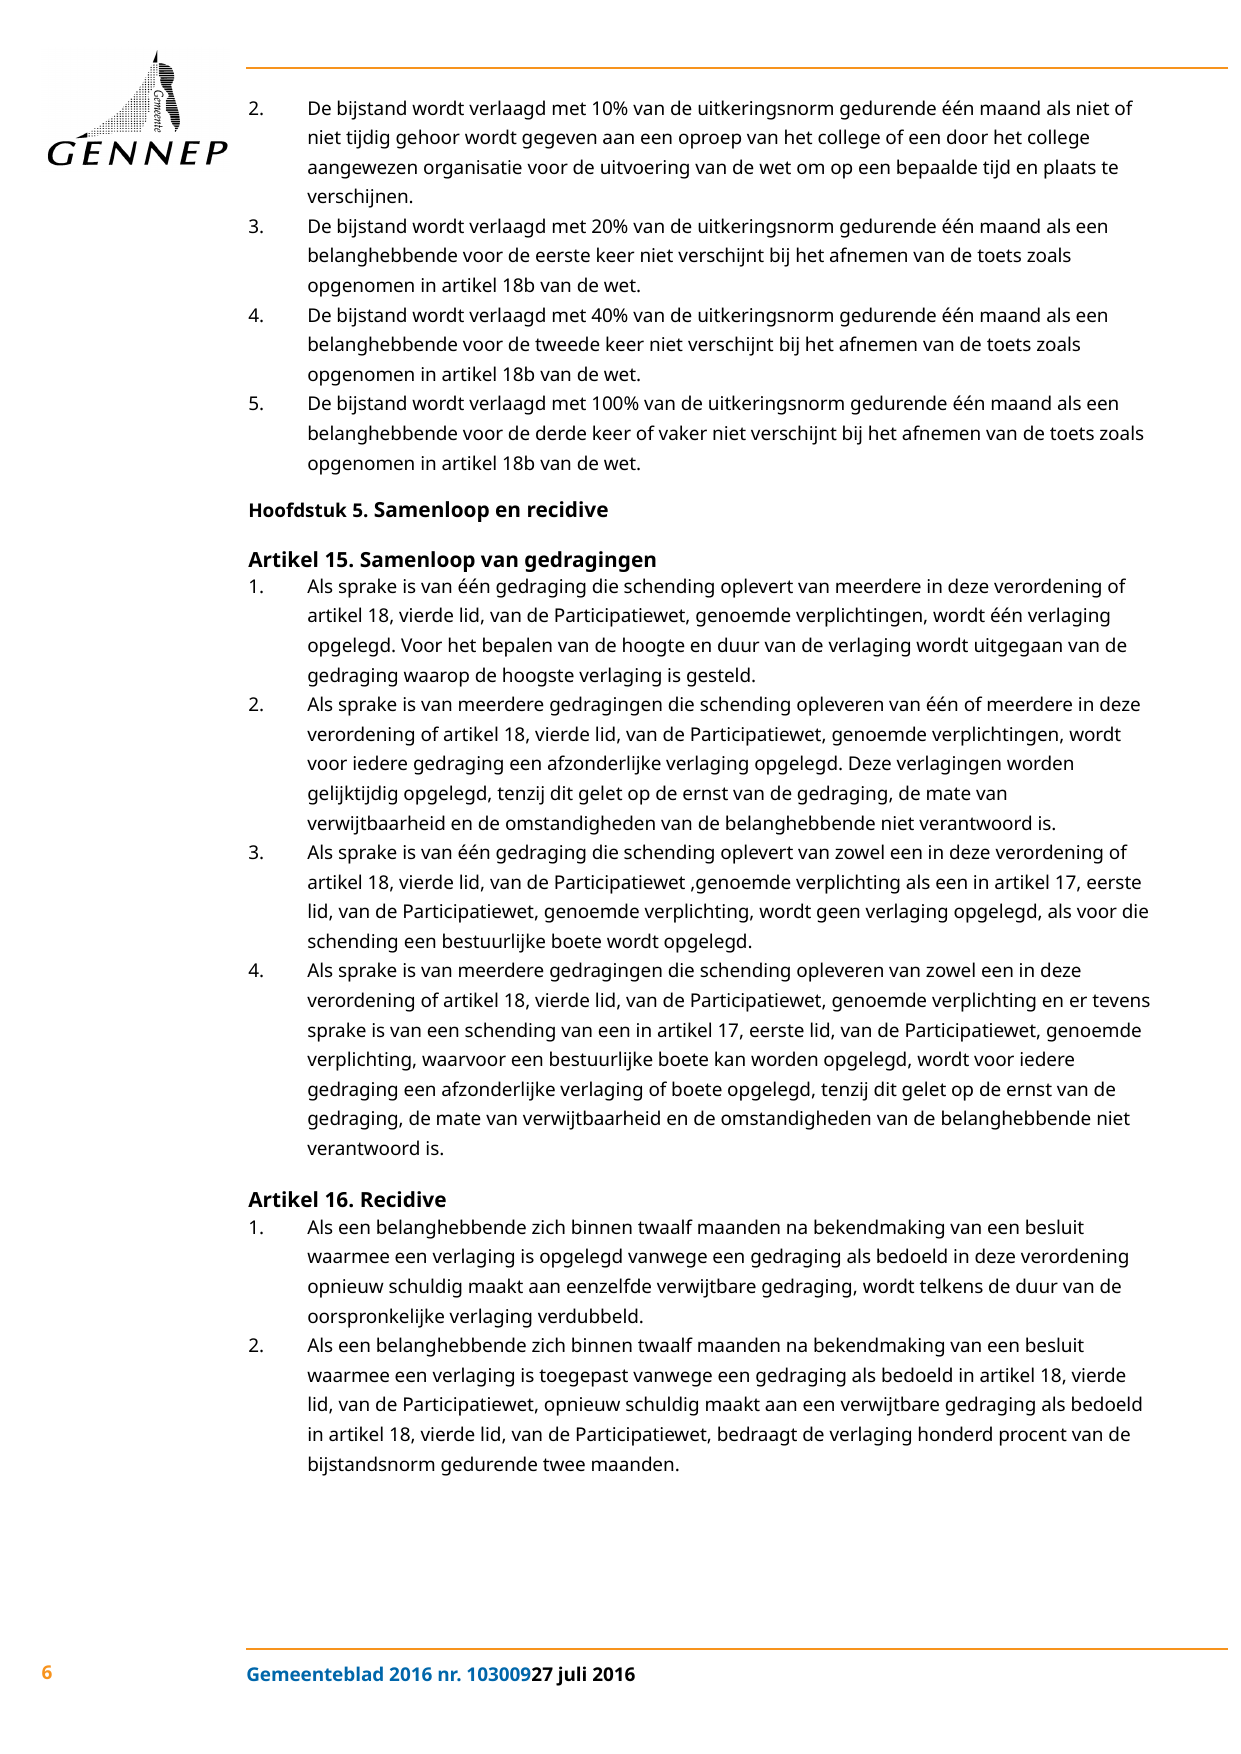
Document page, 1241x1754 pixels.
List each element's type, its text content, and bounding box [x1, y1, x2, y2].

list De bijstand wordt verlaagd met 100% van de uitkeringsnorm gedurende één maand als een belanghebbende voor de derde keer of vaker niet verschijnt bij het afnemen van de toets zoals opgenomen in artikel 18b van de wet. [248, 391, 1152, 476]
list Als een belanghebbende zich binnen twaalf maanden na bekendmaking van een besluit waarmee een verlaging is toegepast vanwege een gedraging als bedoeld in artikel 18, vierde lid, van de Participatiewet, opnieuw schuldig maakt aan een verwijtbare gedraging als bedoeld in artikel 18, vierde lid, van de Participatiewet, bedraagt de verlaging honderd procent van de bijstandsnorm gedurende twee maanden. [248, 1332, 1152, 1476]
list Als sprake is van meerdere gedragingen die schending opleveren van zowel een in deze verordening of artikel 18, vierde lid, van de Participatiewet, genoemde verplichting en er tevens sprake is van een schending van een in artikel 17, eerste lid, van de Participatiewet, genoemde verplichting, waarvoor een bestuurlijke boete kan worden opgelegd, wordt voor iedere gedraging een afzonderlijke verlaging of boete opgelegd, tenzij dit gelet op de ernst van de gedraging, de mate van verwijtbaarheid en de omstandigheden van de belanghebbende niet verantwoord is. [248, 958, 1152, 1161]
list Als sprake is van één gedraging die schending oplevert van meerdere in deze verordening of artikel 18, vierde lid, van de Participatiewet, genoemde verplichtingen, wordt één verlaging opgelegd. Voor het bepalen van de hoogte en duur van de verlaging wordt uitgegaan van de gedraging waarop de hoogste verlaging is gesteld. [248, 573, 1152, 688]
list De bijstand wordt verlaagd met 20% van de uitkeringsnorm gedurende één maand als een belanghebbende voor de eerste keer niet verschijnt bij het afnemen van de toets zoals opgenomen in artikel 18b van de wet. [248, 213, 1152, 298]
text Hoofdstuk 5. Samenloop en recidive [248, 495, 1152, 524]
list Als sprake is van één gedraging die schending oplevert van zowel een in deze verordening of artikel 18, vierde lid, van de Participatiewet ,genoemde verplichting als een in artikel 17, eerste lid, van de Participatiewet, genoemde verplichting, wordt geen verlaging opgelegd, als voor die schending een bestuurlijke boete wordt opgelegd. [248, 839, 1152, 954]
list De bijstand wordt verlaagd met 10% van de uitkeringsnorm gedurende één maand als niet of niet tijdig gehoor wordt gegeven aan een oproep van het college of een door het college aangewezen organisatie voor de uitvoering van de wet om op een bepaalde tijd en plaats te verschijnen. [248, 95, 1152, 209]
list Als een belanghebbende zich binnen twaalf maanden na bekendmaking van een besluit waarmee een verlaging is opgelegd vanwege een gedraging als bedoeld in deze verordening opnieuw schuldig maakt aan eenzelfde verwijtbare gedraging, wordt telkens de duur van de oorspronkelijke verlaging verdubbeld. [248, 1214, 1152, 1328]
text Artikel 16. Recidive [248, 1186, 1152, 1214]
list Als sprake is van meerdere gedragingen die schending opleveren van één of meerdere in deze verordening of artikel 18, vierde lid, van de Participatiewet, genoemde verplichtingen, wordt voor iedere gedraging een afzonderlijke verlaging opgelegd. Deze verlagingen worden gelijktijdig opgelegd, tenzij dit gelet op de ernst van de gedraging, de mate van verwijtbaarheid en de omstandigheden van de belanghebbende niet verantwoord is. [248, 691, 1152, 836]
text Artikel 15. Samenloop van gedragingen [248, 545, 1152, 573]
list De bijstand wordt verlaagd met 40% van de uitkeringsnorm gedurende één maand als een belanghebbende voor de tweede keer niet verschijnt bij het afnemen van de toets zoals opgenomen in artikel 18b van de wet. [248, 302, 1152, 387]
picture [41, 47, 231, 172]
